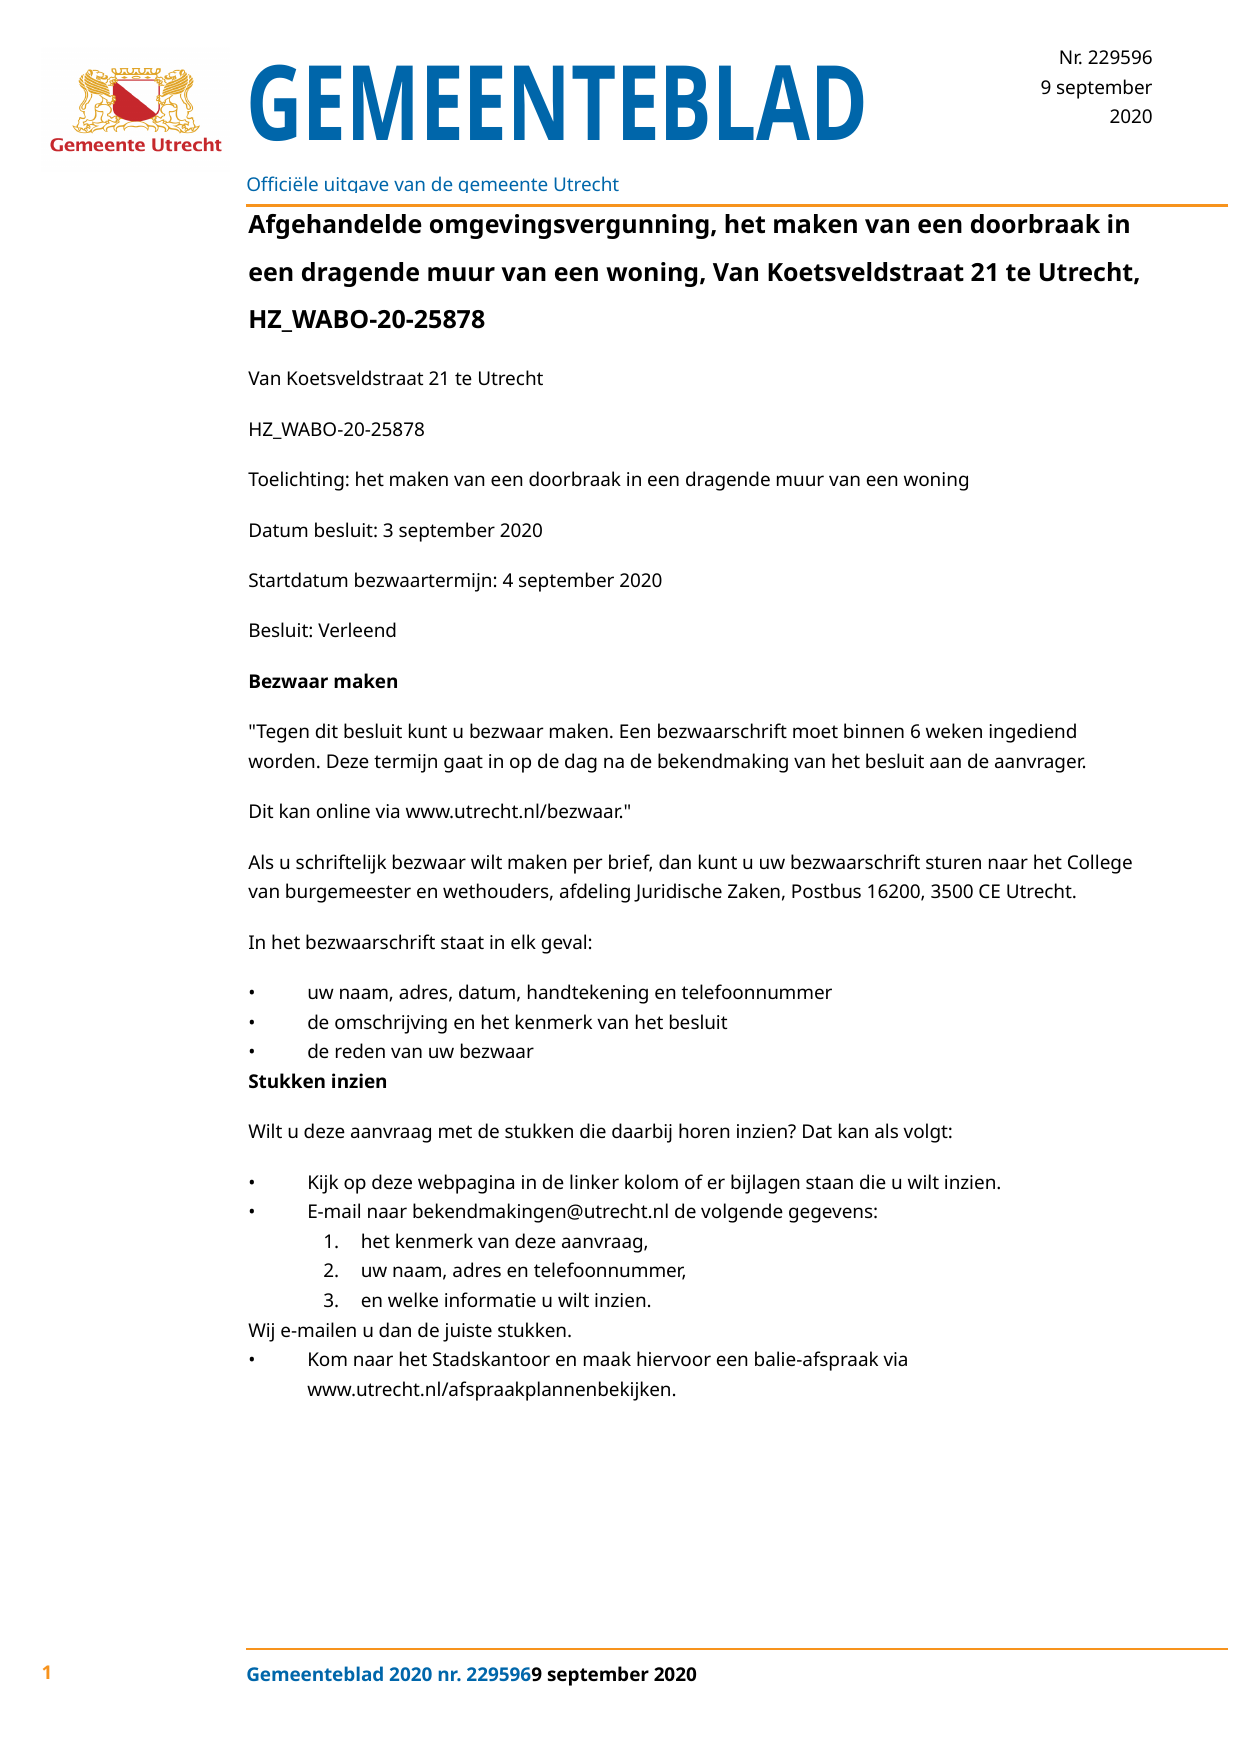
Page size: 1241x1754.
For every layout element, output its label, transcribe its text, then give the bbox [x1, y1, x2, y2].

text Datum besluit: 3 september 2020 [248, 517, 1152, 542]
list de omschrijving en het kenmerk van het besluit [248, 1009, 1152, 1034]
list en welke informatie u wilt inzien. [323, 1287, 1152, 1313]
text Besluit: Verleend [248, 618, 1152, 643]
text Dit kan online via www.utrecht.nl/bezwaar." [248, 798, 1152, 824]
list E-mail naar bekendmakingen@utrecht.nl de volgende gegevens: [248, 1198, 1152, 1224]
text Bezwaar maken [248, 668, 1152, 694]
text Toelichting: het maken van een doorbraak in een dragende muur van een woning [248, 466, 1152, 492]
list uw naam, adres, datum, handtekening en telefoonnummer [248, 979, 1152, 1005]
list Kom naar het Stadskantoor en maak hiervoor een balie-afspraak via www.utrecht.nl/afspraakplannenbekijken. [248, 1346, 1152, 1402]
text Stukken inzien [248, 1068, 1152, 1094]
text Startdatum bezwaartermijn: 4 september 2020 [248, 567, 1152, 593]
text In het bezwaarschrift staat in elk geval: [248, 929, 1152, 954]
text HZ_WABO-20-25878 [248, 416, 1152, 442]
list het kenmerk van deze aanvraag, [323, 1228, 1152, 1254]
picture [41, 47, 231, 172]
list uw naam, adres en telefoonnummer, [323, 1258, 1152, 1283]
text Afgehandelde omgevingsvergunning, het maken van een doorbraak in een dragende muur van een woning, Van Koetsveldstraat 21 te Utrecht, HZ_WABO-20-25878 [248, 207, 1152, 336]
text Van Koetsveldstraat 21 te Utrecht [248, 366, 1152, 391]
text "Tegen dit besluit kunt u bezwaar maken. Een bezwaarschrift moet binnen 6 weken ingediend worden. Deze termijn gaat in op de dag na de bekendmaking van het besluit aan de aanvrager. [248, 718, 1152, 774]
list de reden van uw bezwaar [248, 1038, 1152, 1064]
list Kijk op deze webpagina in de linker kolom of er bijlagen staan die u wilt inzien. [248, 1169, 1152, 1194]
text Wij e-mailen u dan de juiste stukken. [248, 1317, 1152, 1342]
text Als u schriftelijk bezwaar wilt maken per brief, dan kunt u uw bezwaarschrift sturen naar het College van burgemeester en wethouders, afdeling Juridische Zaken, Postbus 16200, 3500 CE Utrecht. [248, 849, 1152, 904]
text Wilt u deze aanvraag met de stukken die daarbij horen inzien? Dat kan als volgt: [248, 1118, 1152, 1144]
